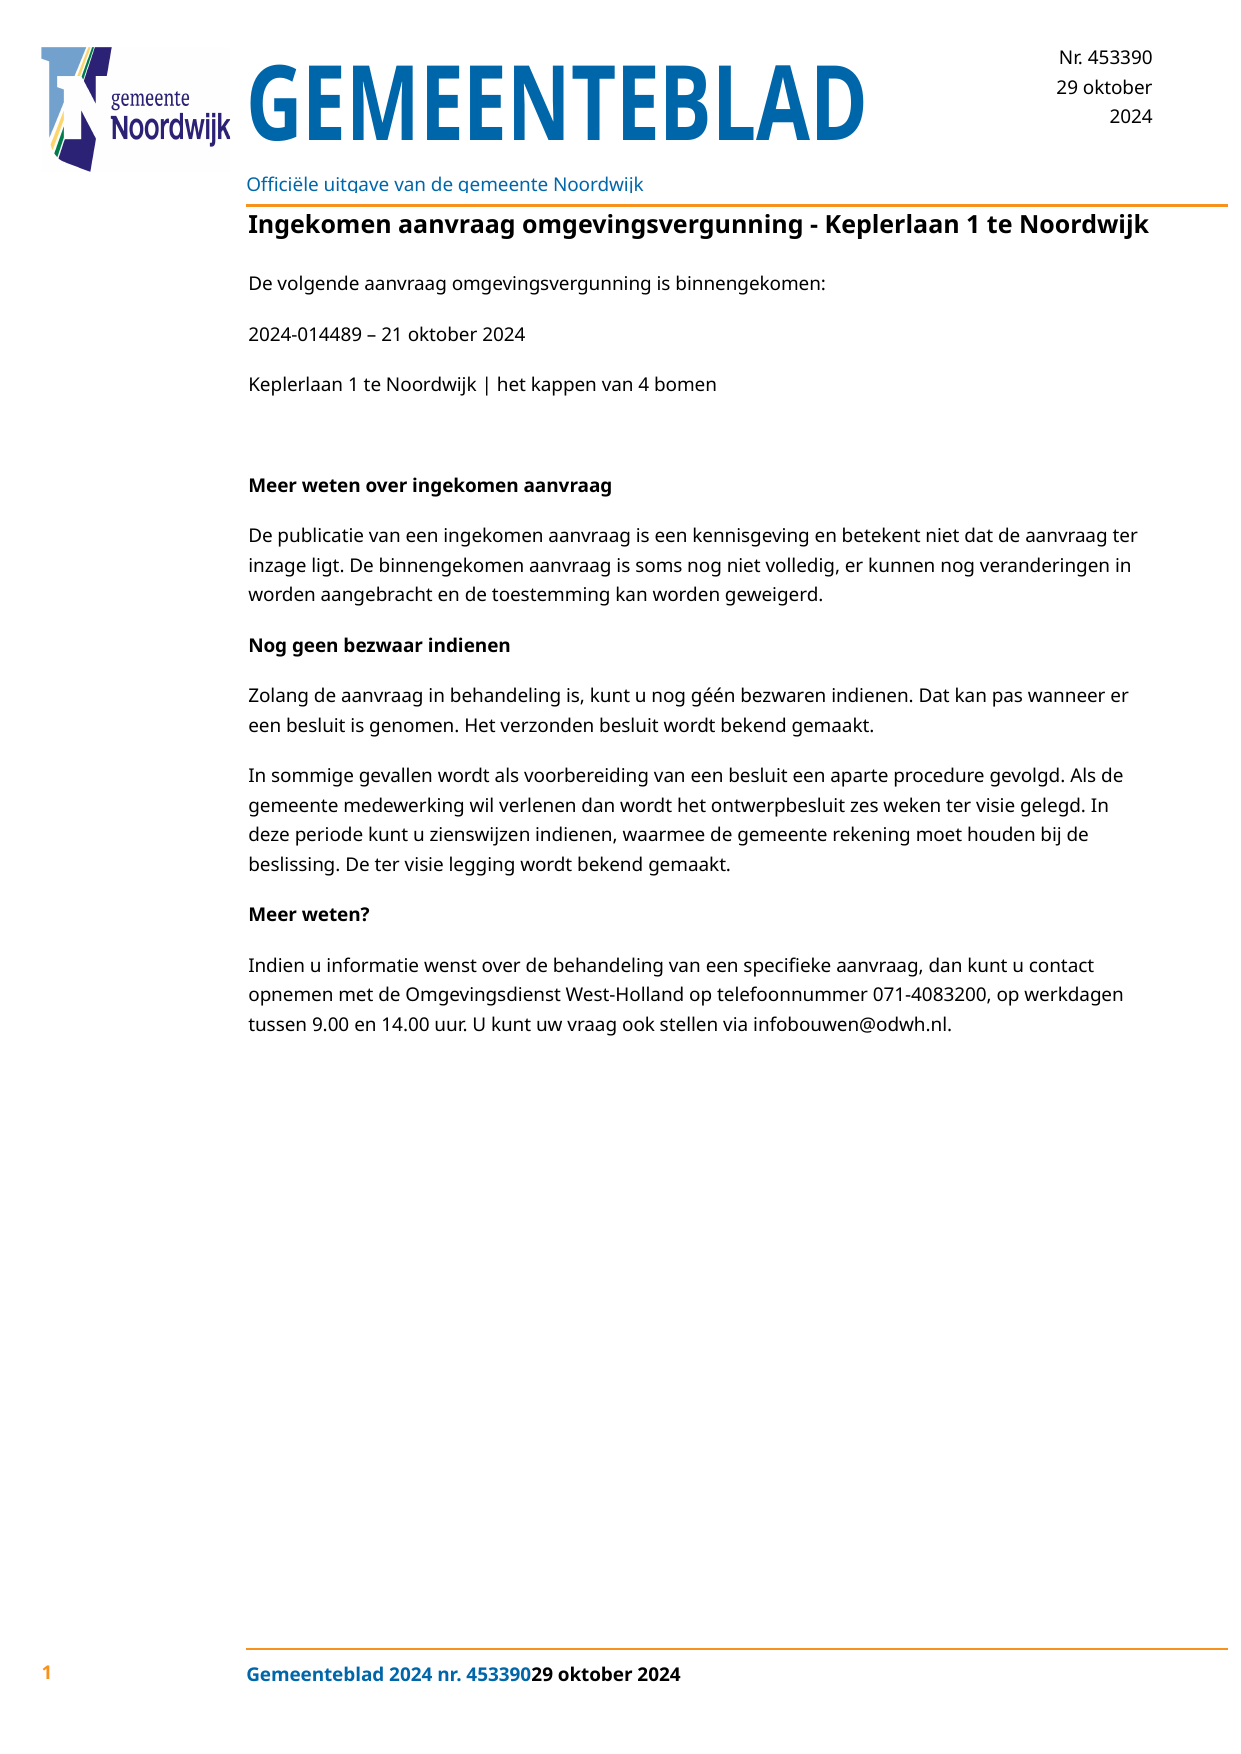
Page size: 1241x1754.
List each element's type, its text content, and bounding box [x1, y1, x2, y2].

text Meer weten over ingekomen aanvraag [248, 472, 1152, 498]
picture [41, 47, 231, 172]
text In sommige gevallen wordt als voorbereiding van een besluit een aparte procedure gevolgd. Als de gemeente medewerking wil verlenen dan wordt het ontwerpbesluit zes weken ter visie gelegd. In deze periode kunt u zienswijzen indienen, waarmee de gemeente rekening moet houden bij de beslissing. De ter visie legging wordt bekend gemaakt. [248, 762, 1152, 877]
text 2024-014489 – 21 oktober 2024 [248, 321, 1152, 346]
text Nog geen bezwaar indienen [248, 632, 1152, 658]
text Ingekomen aanvraag omgevingsvergunning - Keplerlaan 1 te Noordwijk [248, 207, 1152, 241]
text De publicatie van een ingekomen aanvraag is een kennisgeving en betekent niet dat de aanvraag ter inzage ligt. De binnengekomen aanvraag is soms nog niet volledig, er kunnen nog veranderingen in worden aangebracht en de toestemming kan worden geweigerd. [248, 522, 1152, 607]
text Meer weten? [248, 902, 1152, 927]
text Zolang de aanvraag in behandeling is, kunt u nog géén bezwaren indienen. Dat kan pas wanneer er een besluit is genomen. Het verzonden besluit wordt bekend gemaakt. [248, 682, 1152, 738]
text Indien u informatie wenst over de behandeling van een specifieke aanvraag, dan kunt u contact opnemen met de Omgevingsdienst West-Holland op telefoonnummer 071-4083200, op werkdagen tussen 9.00 en 14.00 uur. U kunt uw vraag ook stellen via infobouwen@odwh.nl. [248, 952, 1152, 1037]
text De volgende aanvraag omgevingsvergunning is binnengekomen: [248, 270, 1152, 296]
text Keplerlaan 1 te Noordwijk | het kappen van 4 bomen [248, 371, 1152, 397]
